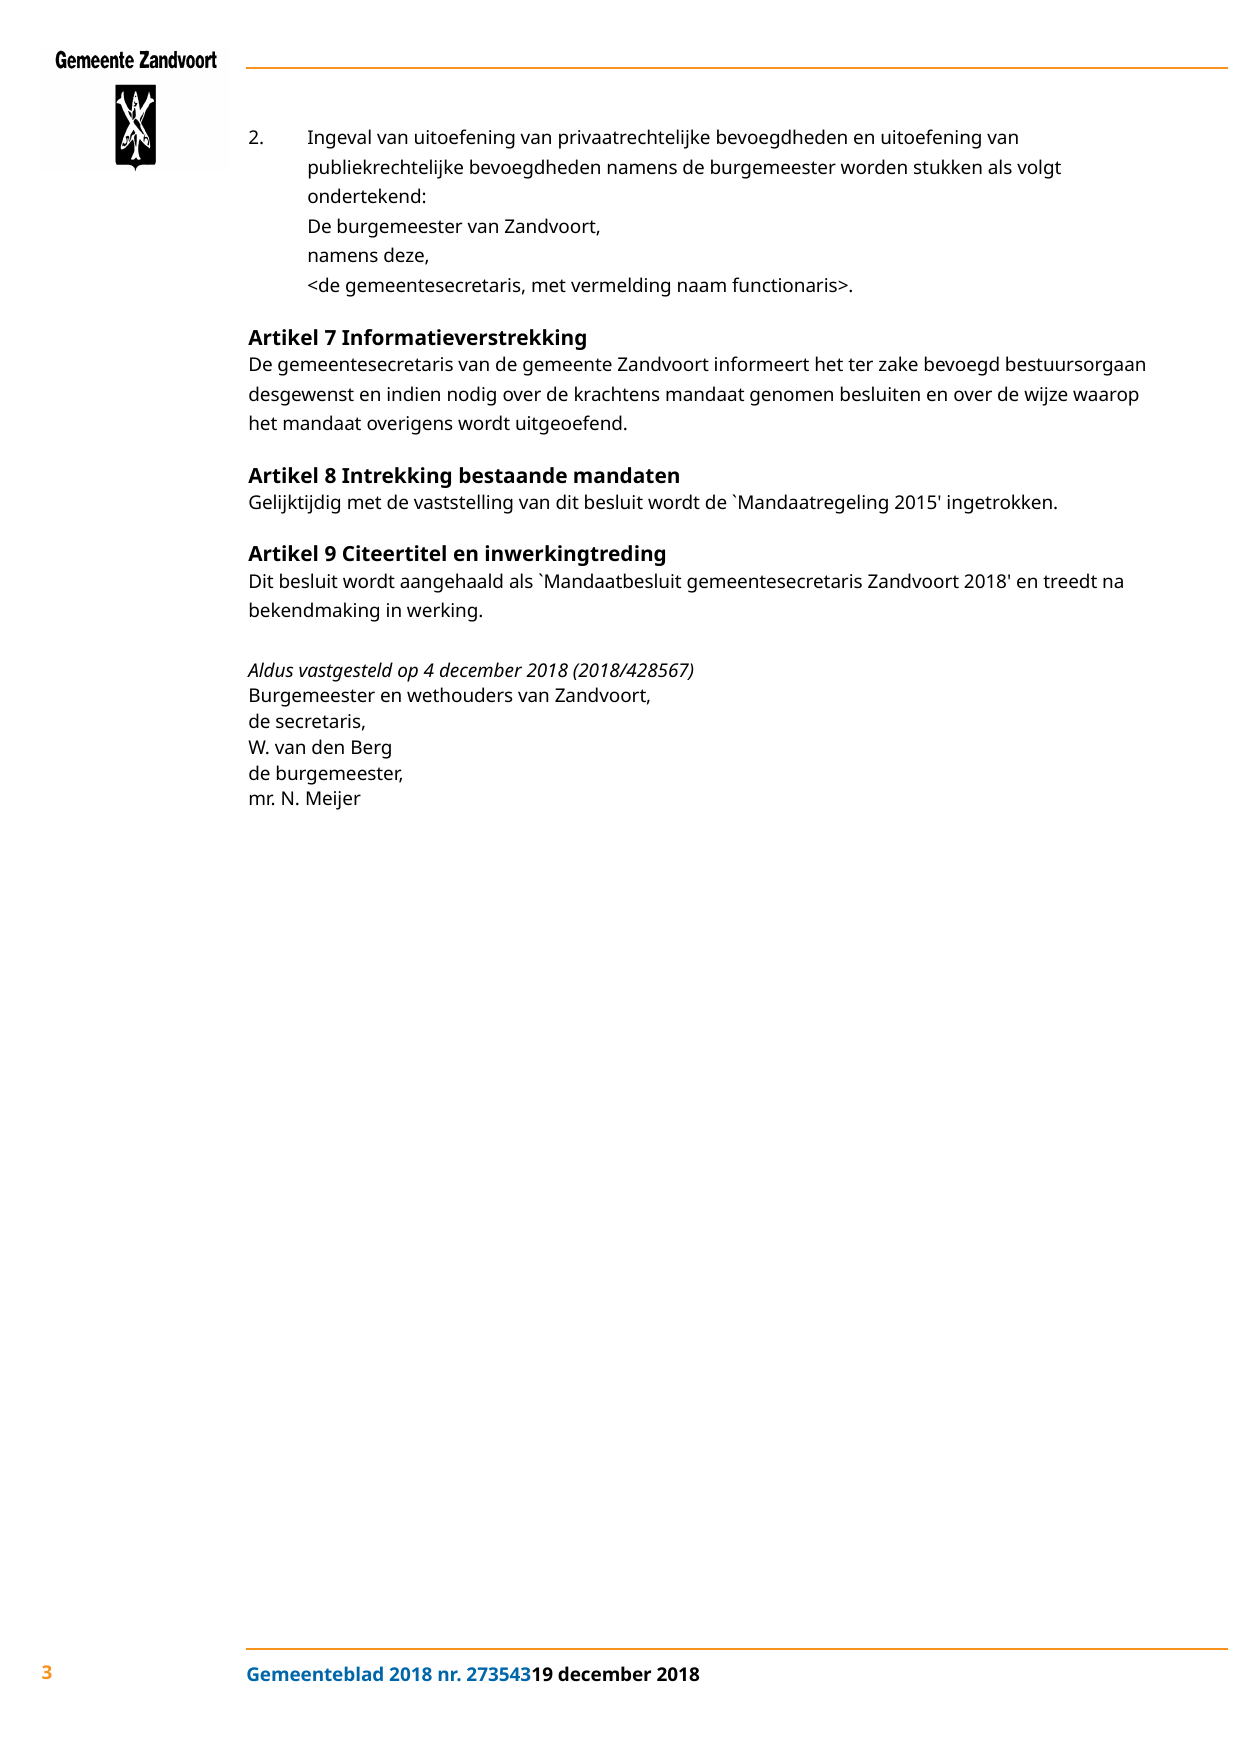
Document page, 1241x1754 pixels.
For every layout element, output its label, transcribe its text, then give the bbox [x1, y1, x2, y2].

text de burgemeester, [248, 760, 1152, 785]
picture [41, 47, 231, 172]
text De gemeentesecretaris van de gemeente Zandvoort informeert het ter zake bevoegd bestuursorgaan desgewenst en indien nodig over de krachtens mandaat genomen besluiten en over de wijze waarop het mandaat overigens wordt uitgeoefend. [248, 351, 1152, 436]
text de secretaris, [248, 708, 1152, 734]
list <de gemeentesecretaris, met vermelding naam functionaris>. [248, 272, 1152, 298]
text Dit besluit wordt aangehaald als `Mandaatbesluit gemeentesecretaris Zandvoort 2018' en treedt na bekendmaking in werking. [248, 568, 1152, 623]
text Artikel 7 Informatieverstrekking [248, 323, 1152, 351]
list Ingeval van uitoefening van privaatrechtelijke bevoegdheden en uitoefening van publiekrechtelijke bevoegdheden namens de burgemeester worden stukken als volgt ondertekend: [248, 124, 1152, 209]
text Burgemeester en wethouders van Zandvoort, [248, 682, 1152, 708]
text Aldus vastgesteld op 4 december 2018 (2018/428567) [248, 657, 1152, 682]
text mr. N. Meijer [248, 785, 1152, 811]
list namens deze, [248, 243, 1152, 268]
text Artikel 8 Intrekking bestaande mandaten [248, 461, 1152, 489]
list De burgemeester van Zandvoort, [248, 213, 1152, 239]
text W. van den Berg [248, 734, 1152, 760]
text Artikel 9 Citeertitel en inwerkingtreding [248, 539, 1152, 568]
text Gelijktijdig met de vaststelling van dit besluit wordt de `Mandaatregeling 2015' ingetrokken. [248, 489, 1152, 515]
